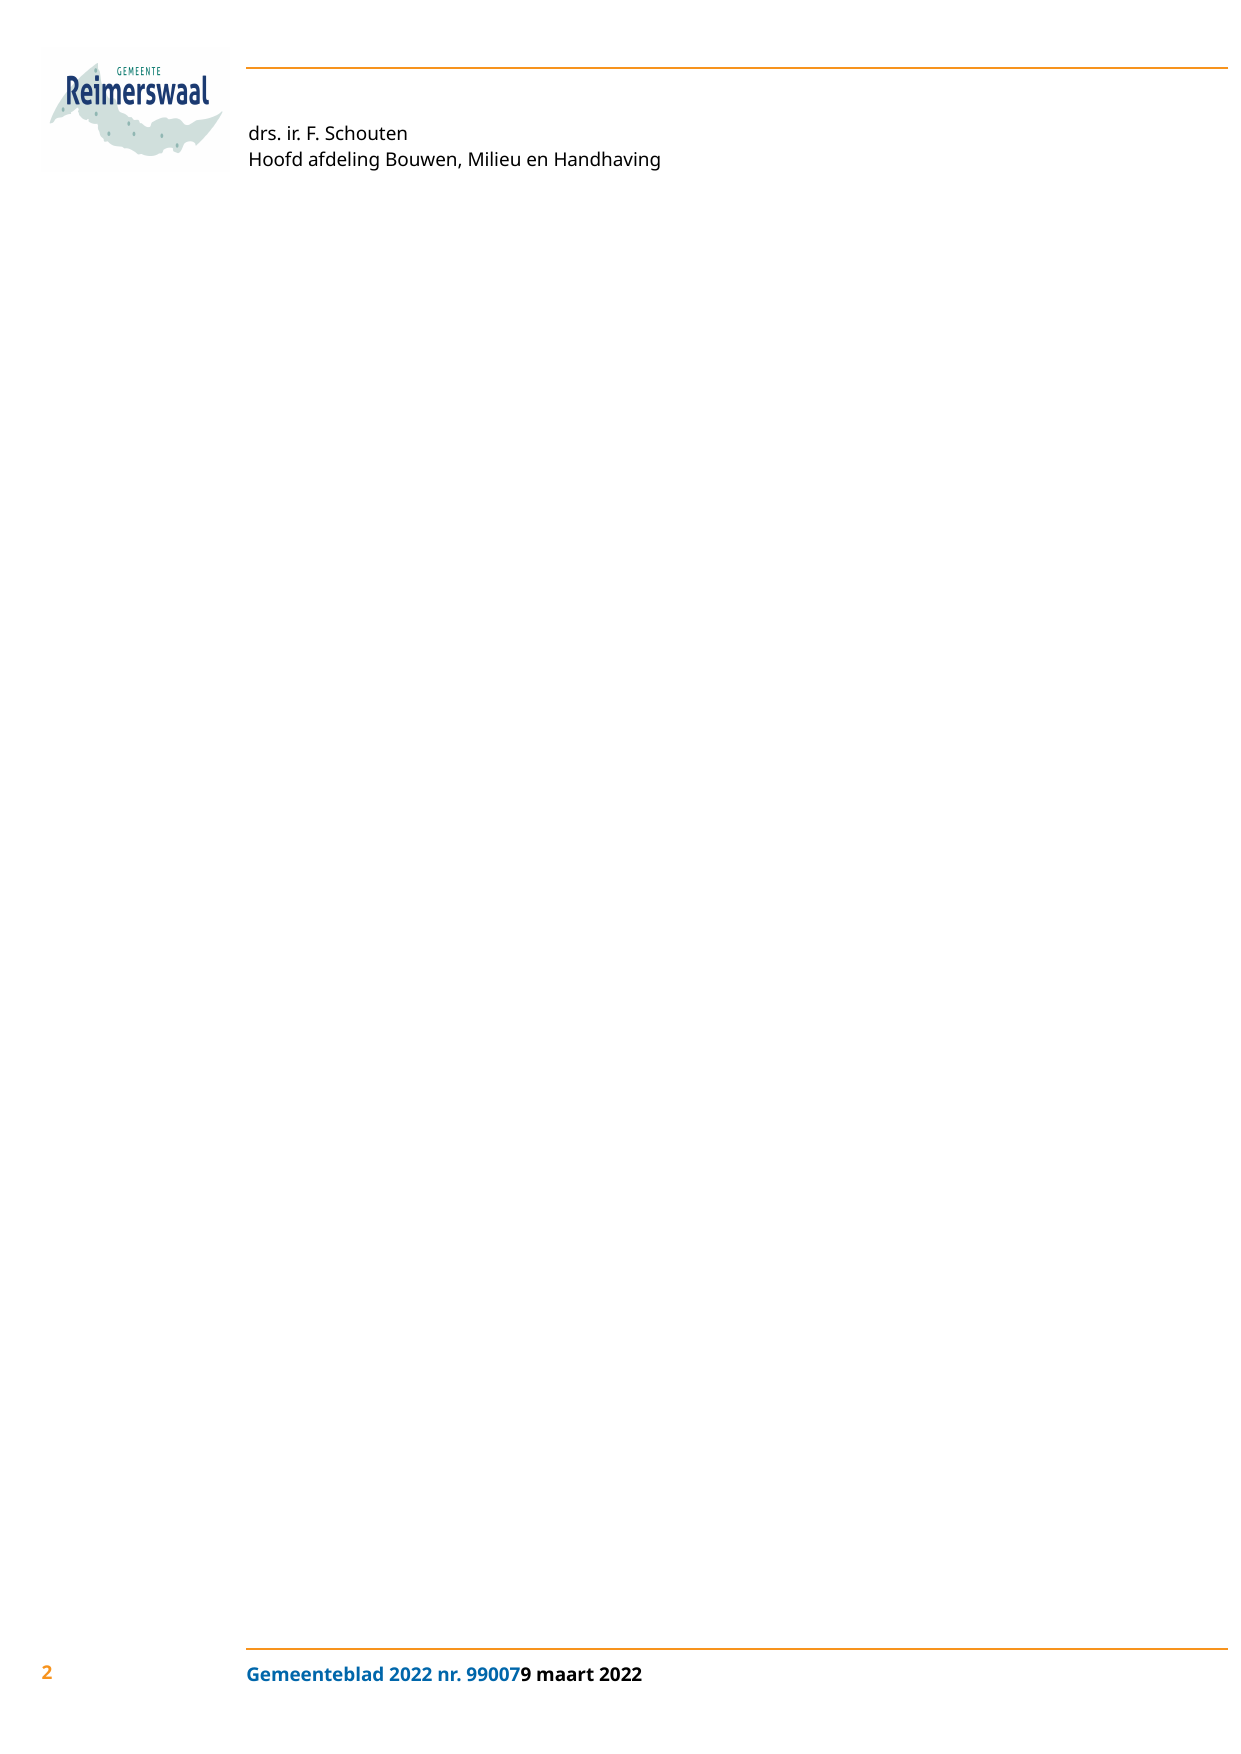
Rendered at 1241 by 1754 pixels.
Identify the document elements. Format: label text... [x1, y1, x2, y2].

text Hoofd afdeling Bouwen, Milieu en Handhaving [248, 146, 1152, 172]
picture [41, 47, 231, 172]
text drs. ir. F. Schouten [248, 121, 1152, 146]
